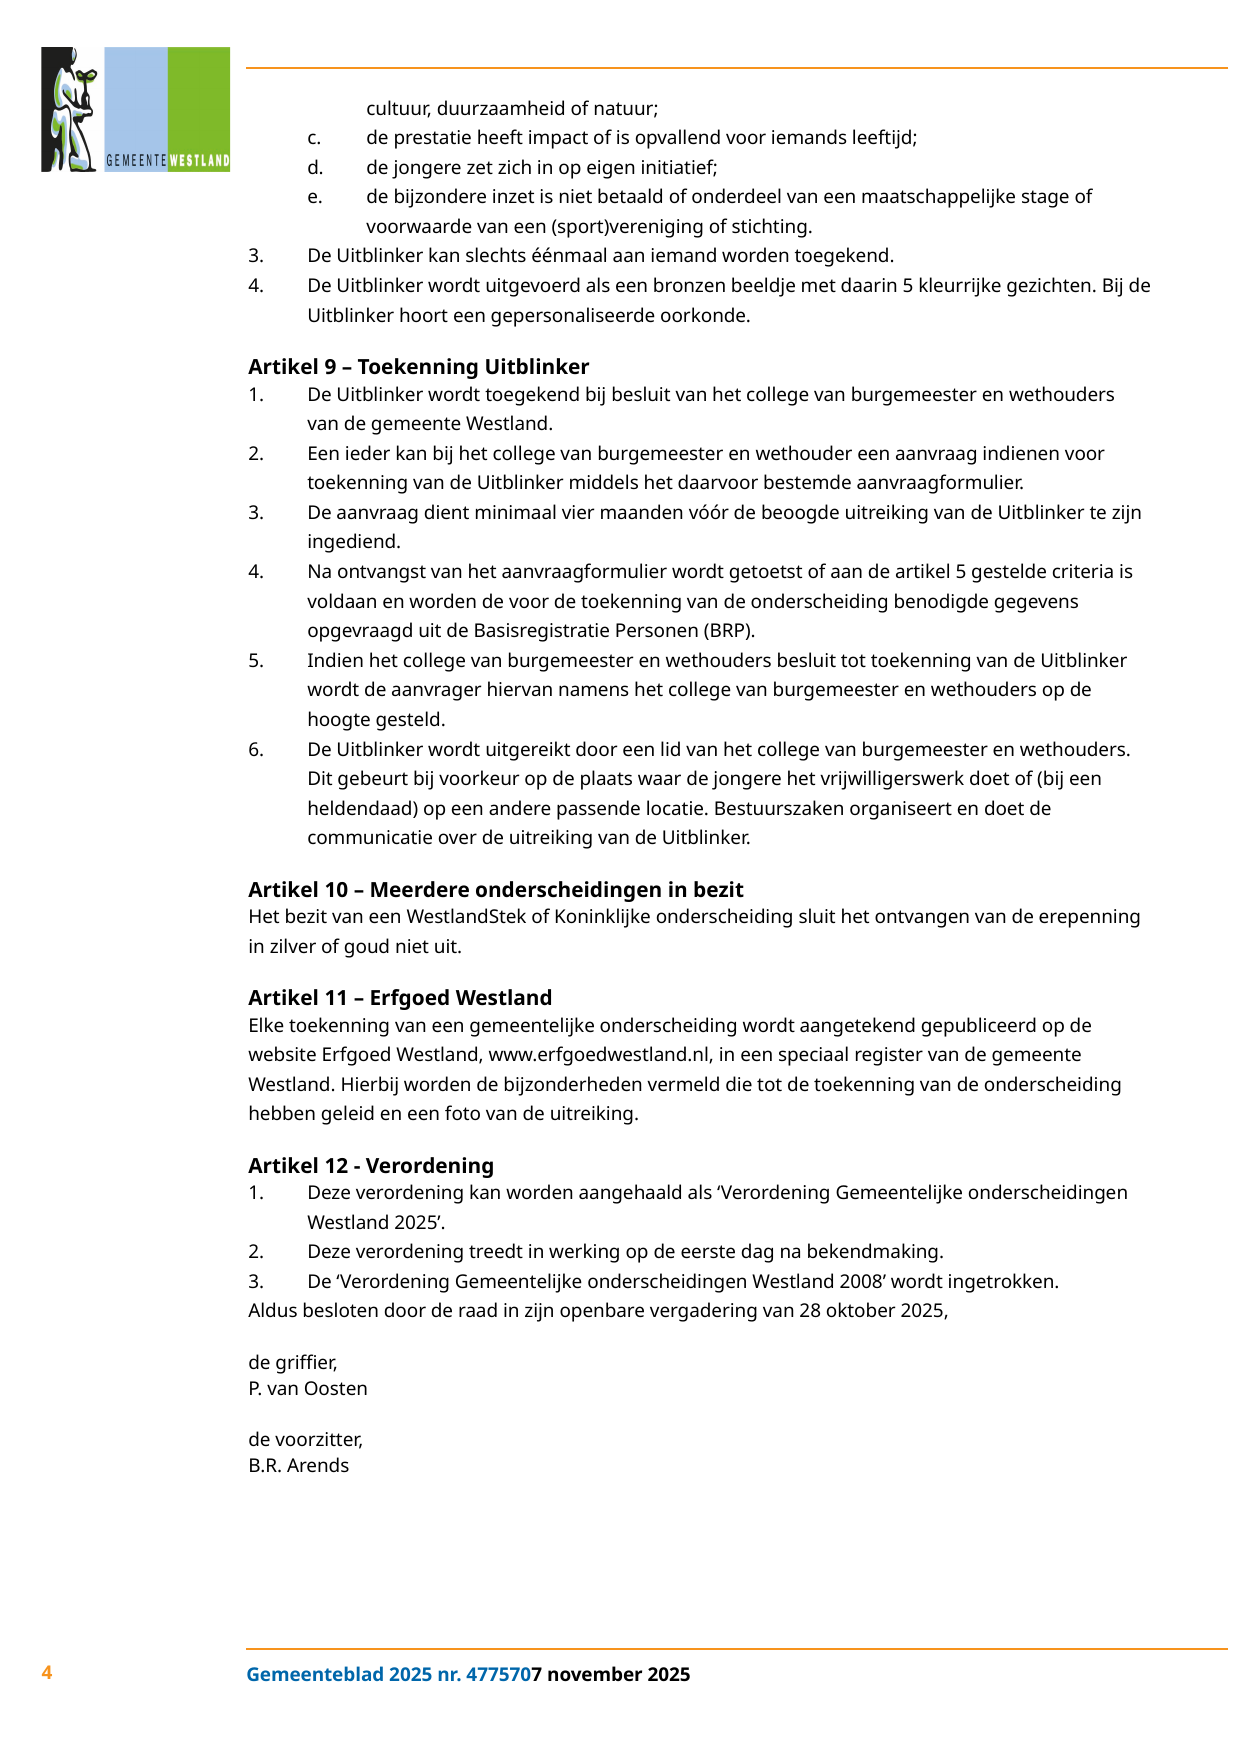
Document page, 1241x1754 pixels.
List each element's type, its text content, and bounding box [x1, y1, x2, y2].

text Aldus besloten door de raad in zijn openbare vergadering van 28 oktober 2025, [248, 1298, 1152, 1323]
list Indien het college van burgemeester en wethouders besluit tot toekenning van de Uitblinker wordt de aanvrager hiervan namens het college van burgemeester en wethouders op de hoogte gesteld. [248, 647, 1152, 732]
list de jongere zet zich in op eigen initiatief; [307, 154, 1152, 180]
list Deze verordening treedt in werking op de eerste dag na bekendmaking. [248, 1238, 1152, 1264]
text de griffier, [248, 1349, 1152, 1375]
text Artikel 10 – Meerdere onderscheidingen in bezit [248, 875, 1152, 903]
list De Uitblinker kan slechts éénmaal aan iemand worden toegekend. [248, 243, 1152, 268]
list cultuur, duurzaamheid of natuur; [307, 95, 1152, 121]
text Artikel 11 – Erfgoed Westland [248, 983, 1152, 1012]
text B.R. Arends [248, 1452, 1152, 1478]
text Artikel 12 - Verordening [248, 1151, 1152, 1179]
text Elke toekenning van een gemeentelijke onderscheiding wordt aangetekend gepubliceerd op de website Erfgoed Westland, www.erfgoedwestland.nl, in een speciaal register van de gemeente Westland. Hierbij worden de bijzonderheden vermeld die tot de toekenning van de onderscheiding hebben geleid en een foto van de uitreiking. [248, 1012, 1152, 1126]
list de prestatie heeft impact of is opvallend voor iemands leeftijd; [307, 124, 1152, 150]
list De aanvraag dient minimaal vier maanden vóór de beoogde uitreiking van de Uitblinker te zijn ingediend. [248, 499, 1152, 554]
list Deze verordening kan worden aangehaald als ‘Verordening Gemeentelijke onderscheidingen Westland 2025’. [248, 1179, 1152, 1235]
list De Uitblinker wordt uitgevoerd als een bronzen beeldje met daarin 5 kleurrijke gezichten. Bij de Uitblinker hoort een gepersonaliseerde oorkonde. [248, 272, 1152, 328]
text P. van Oosten [248, 1375, 1152, 1401]
text de voorzitter, [248, 1426, 1152, 1452]
list De ‘Verordening Gemeentelijke onderscheidingen Westland 2008’ wordt ingetrokken. [248, 1268, 1152, 1294]
list Een ieder kan bij het college van burgemeester en wethouder een aanvraag indienen voor toekenning van de Uitblinker middels het daarvoor bestemde aanvraagformulier. [248, 440, 1152, 495]
picture [41, 47, 231, 172]
text Artikel 9 – Toekenning Uitblinker [248, 352, 1152, 381]
list De Uitblinker wordt uitgereikt door een lid van het college van burgemeester en wethouders. Dit gebeurt bij voorkeur op de plaats waar de jongere het vrijwilligerswerk doet of (bij een heldendaad) op een andere passende locatie. Bestuurszaken organiseert en doet de communicatie over de uitreiking van de Uitblinker. [248, 736, 1152, 850]
text Het bezit van een WestlandStek of Koninklijke onderscheiding sluit het ontvangen van de erepenning in zilver of goud niet uit. [248, 903, 1152, 959]
list de bijzondere inzet is niet betaald of onderdeel van een maatschappelijke stage of voorwaarde van een (sport)vereniging of stichting. [307, 183, 1152, 239]
list De Uitblinker wordt toegekend bij besluit van het college van burgemeester en wethouders van de gemeente Westland. [248, 381, 1152, 436]
list Na ontvangst van het aanvraagformulier wordt getoetst of aan de artikel 5 gestelde criteria is voldaan en worden de voor de toekenning van de onderscheiding benodigde gegevens opgevraagd uit de Basisregistratie Personen (BRP). [248, 558, 1152, 643]
